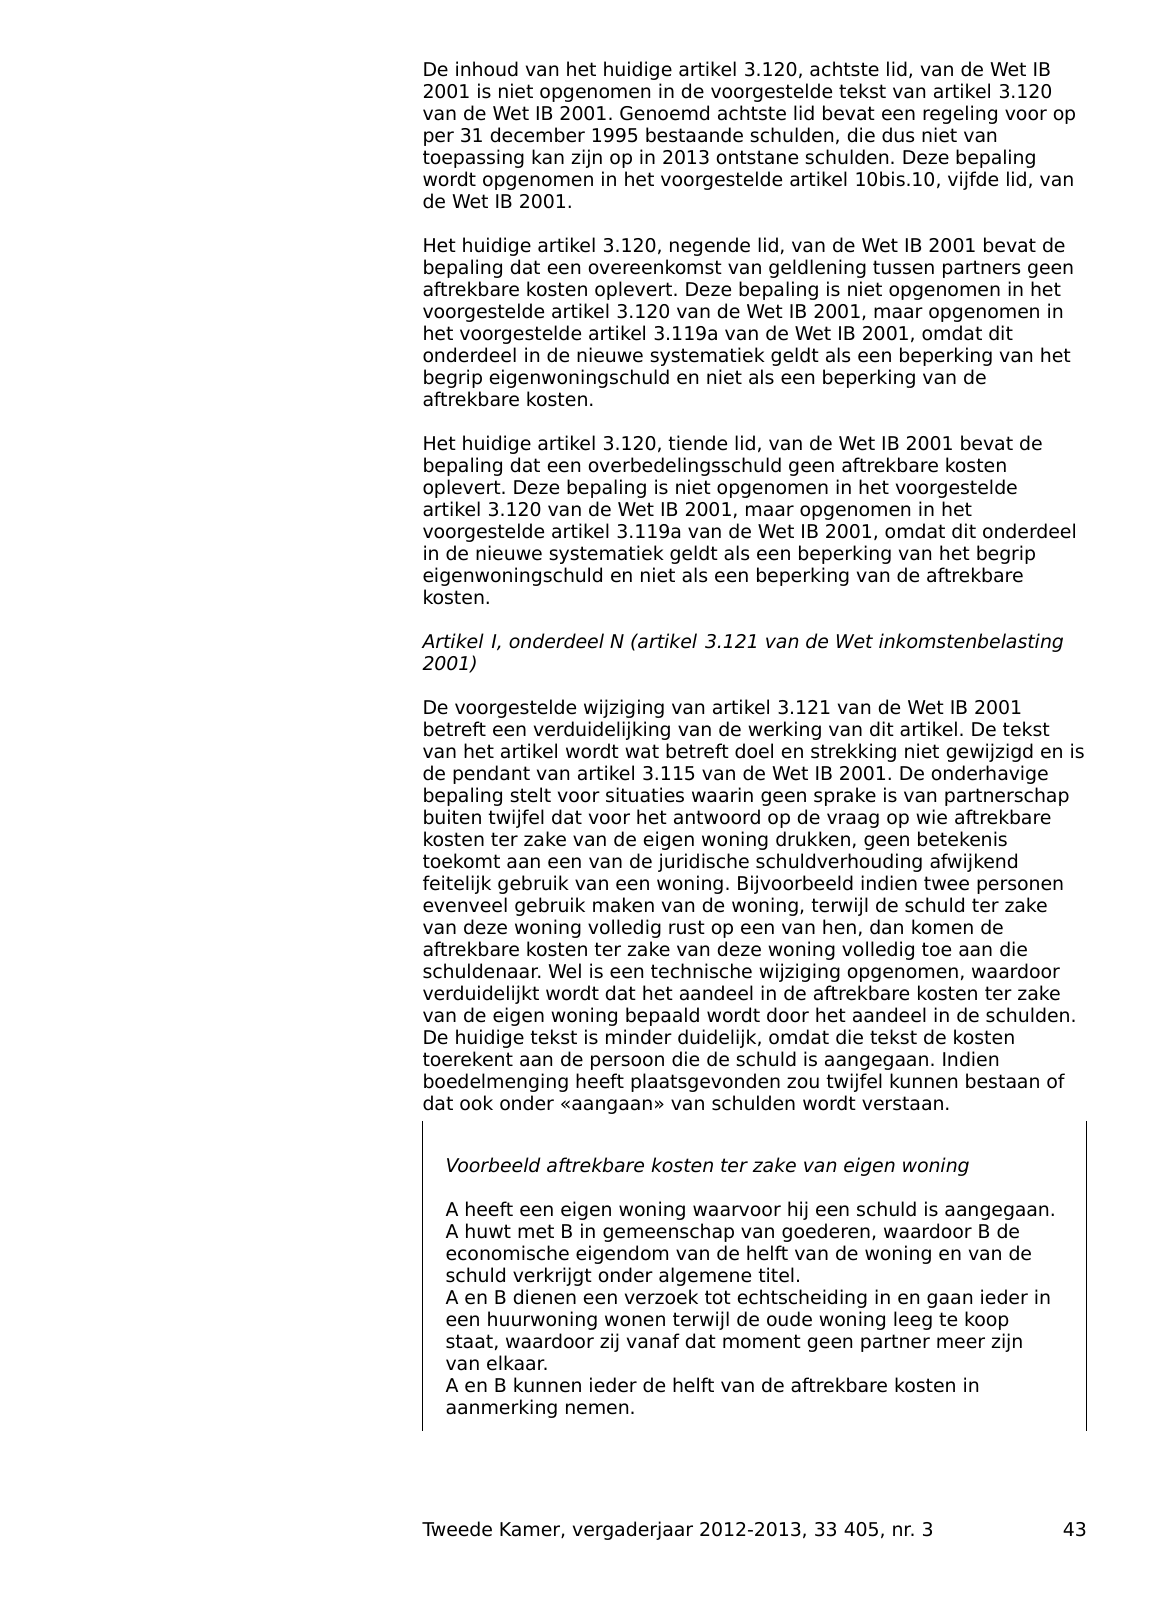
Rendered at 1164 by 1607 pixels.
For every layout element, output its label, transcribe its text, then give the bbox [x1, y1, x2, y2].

text De inhoud van het huidige artikel 3.120, achtste lid, van de Wet IB 2001 is niet opgenomen in de voorgestelde tekst van artikel 3.120 van de Wet IB 2001. Genoemd achtste lid bevat een regeling voor op per 31 december 1995 bestaande schulden, die dus niet van toepassing kan zijn op in 2013 ontstane schulden. Deze bepaling wordt opgenomen in het voorgestelde artikel 10bis.10, vijfde lid, van de Wet IB 2001. [422, 59, 1087, 213]
text Het huidige artikel 3.120, tiende lid, van de Wet IB 2001 bevat de bepaling dat een overbedelingsschuld geen aftrekbare kosten oplevert. Deze bepaling is niet opgenomen in het voorgestelde artikel 3.120 van de Wet IB 2001, maar opgenomen in het voorgestelde artikel 3.119a van de Wet IB 2001, omdat dit onderdeel in de nieuwe systematiek geldt als een beperking van het begrip eigenwoningschuld en niet als een beperking van de aftrekbare kosten. [422, 433, 1087, 609]
text De voorgestelde wijziging van artikel 3.121 van de Wet IB 2001 betreft een verduidelijking van de werking van dit artikel. De tekst van het artikel wordt wat betreft doel en strekking niet gewijzigd en is de pendant van artikel 3.115 van de Wet IB 2001. De onderhavige bepaling stelt voor situaties waarin geen sprake is van partnerschap buiten twijfel dat voor het antwoord op de vraag op wie aftrekbare kosten ter zake van de eigen woning drukken, geen betekenis toekomt aan een van de juridische schuldverhouding afwijkend feitelijk gebruik van een woning. Bijvoorbeeld indien twee personen evenveel gebruik maken van de woning, terwijl de schuld ter zake van deze woning volledig rust op een van hen, dan komen de aftrekbare kosten ter zake van deze woning volledig toe aan die schuldenaar. Wel is een technische wijziging opgenomen, waardoor verduidelijkt wordt dat het aandeel in de aftrekbare kosten ter zake van de eigen woning bepaald wordt door het aandeel in de schulden. De huidige tekst is minder duidelijk, omdat die tekst de kosten toerekent aan de persoon die de schuld is aangegaan. Indien boedelmenging heeft plaatsgevonden zou twijfel kunnen bestaan of dat ook onder «aangaan» van schulden wordt verstaan. [422, 697, 1087, 1115]
subtitle Artikel I, onderdeel N (artikel 3.121 van de Wet inkomstenbelasting 2001) [422, 631, 1087, 675]
table_header Voorbeeld aftrekbare kosten ter zake van eigen woning A heeft een eigen woning waarvoor hij een schuld is aangegaan. A huwt met B in gemeenschap van goederen, waardoor B de economische eigendom van de helft van de woning en van de schuld verkrijgt onder algemene titel. A en B dienen een verzoek tot echtscheiding in en gaan ieder in een huurwoning wonen terwijl de oude woning leeg te koop staat, waardoor zij vanaf dat moment geen partner meer zijn van elkaar. A en B kunnen ieder de helft van de aftrekbare kosten in aanmerking nemen. [423, 1121, 1086, 1431]
text Het huidige artikel 3.120, negende lid, van de Wet IB 2001 bevat de bepaling dat een overeenkomst van geldlening tussen partners geen aftrekbare kosten oplevert. Deze bepaling is niet opgenomen in het voorgestelde artikel 3.120 van de Wet IB 2001, maar opgenomen in het voorgestelde artikel 3.119a van de Wet IB 2001, omdat dit onderdeel in de nieuwe systematiek geldt als een beperking van het begrip eigenwoningschuld en niet als een beperking van de aftrekbare kosten. [422, 235, 1087, 411]
